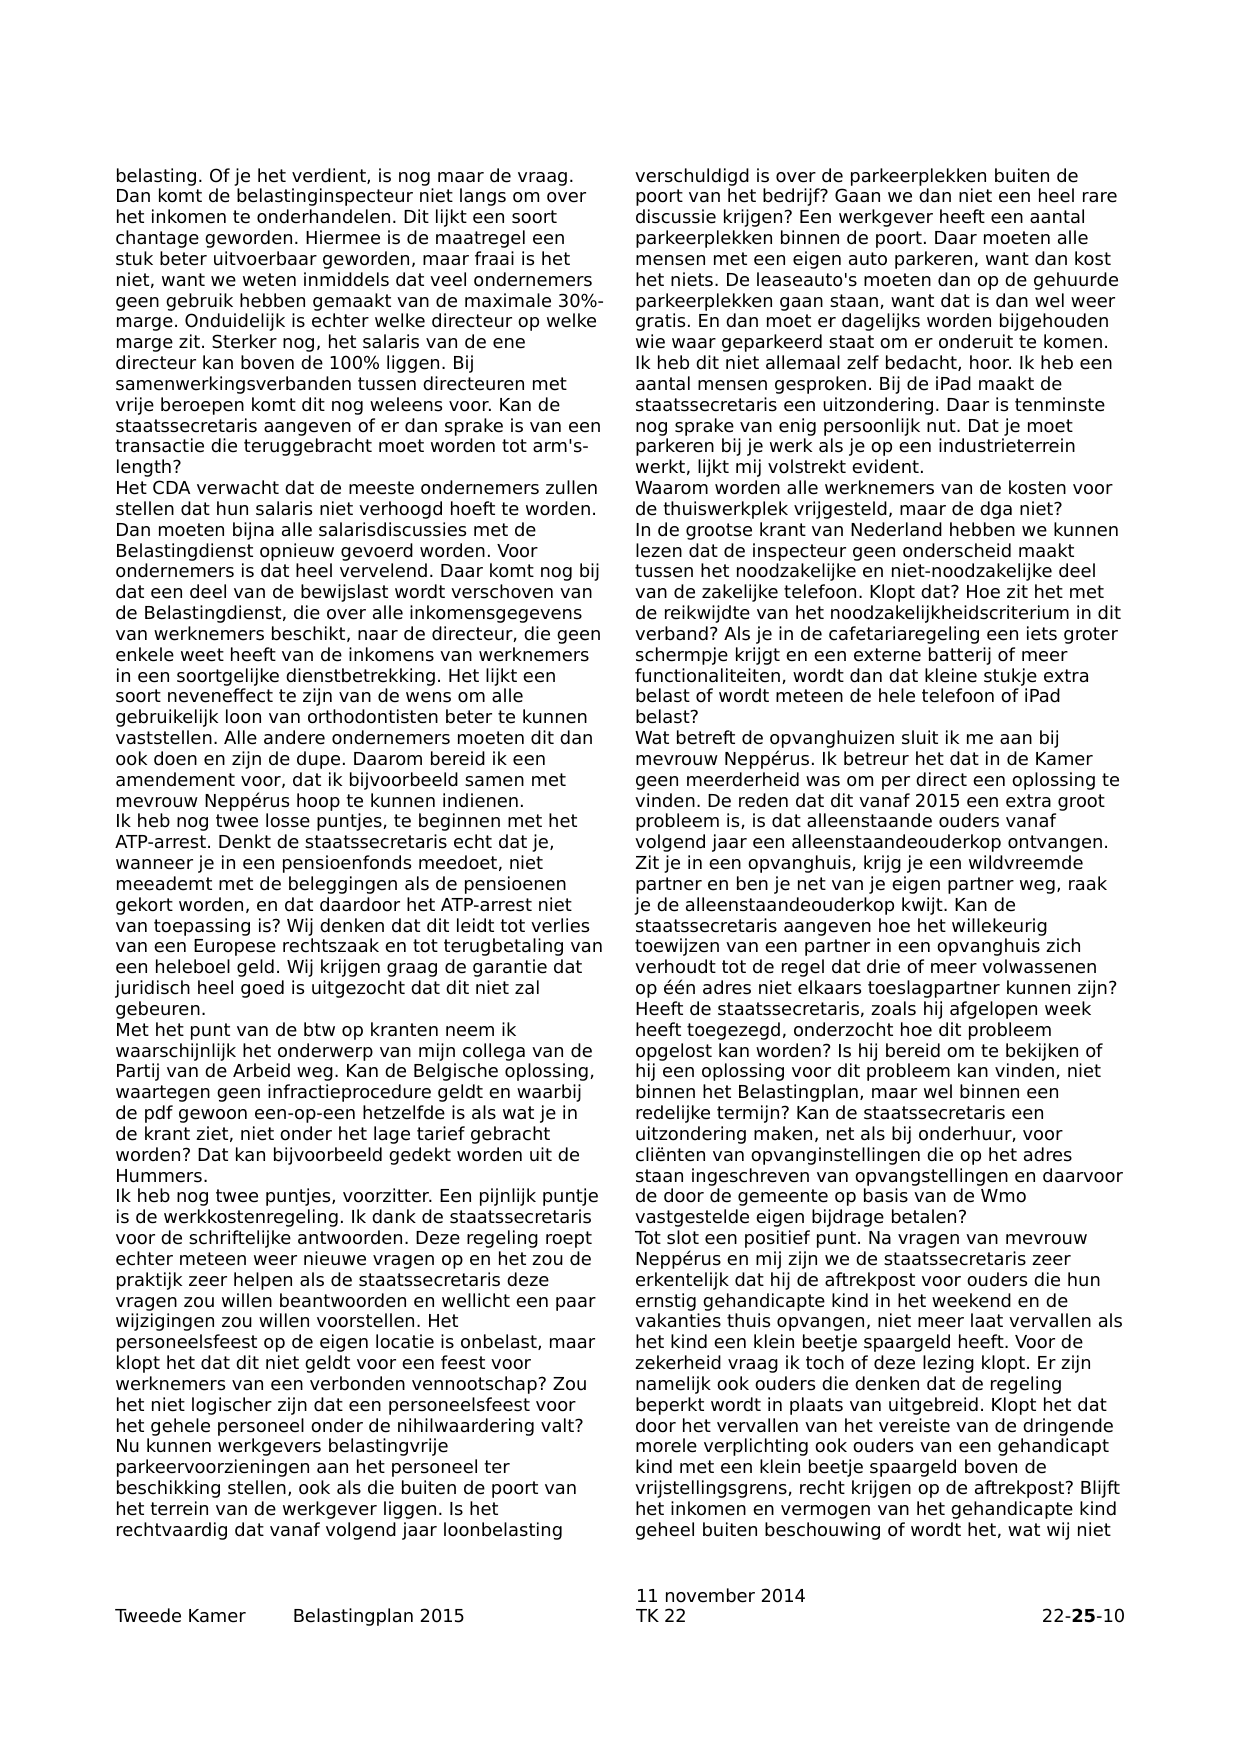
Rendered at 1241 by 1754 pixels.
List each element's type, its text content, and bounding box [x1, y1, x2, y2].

text Wat betreft de opvanghuizen sluit ik me aan bij mevrouw Neppérus. Ik betreur het dat in de Kamer geen meerderheid was om per direct een oplossing te vinden. De reden dat dit vanaf 2015 een extra groot probleem is, is dat alleenstaande ouders vanaf volgend jaar een alleenstaandeouderkop ontvangen. Zit je in een opvanghuis, krijg je een wildvreemde partner en ben je net van je eigen partner weg, raak je de alleenstaandeouderkop kwijt. Kan de staatssecretaris aangeven hoe het willekeurig toewijzen van een partner in een opvanghuis zich verhoudt tot de regel dat drie of meer volwassenen op één adres niet elkaars toeslagpartner kunnen zijn? Heeft de staatssecretaris, zoals hij afgelopen week heeft toegezegd, onderzocht hoe dit probleem opgelost kan worden? Is hij bereid om te bekijken of hij een oplossing voor dit probleem kan vinden, niet binnen het Belastingplan, maar wel binnen een redelijke termijn? Kan de staatssecretaris een uitzondering maken, net als bij onderhuur, voor cliënten van opvanginstellingen die op het adres staan ingeschreven van opvangstellingen en daarvoor de door de gemeente op basis van de Wmo vastgestelde eigen bijdrage betalen? [635, 728, 1125, 1228]
text Ik heb nog twee puntjes, voorzitter. Een pijnlijk puntje is de werkkostenregeling. Ik dank de staatssecretaris voor de schriftelijke antwoorden. Deze regeling roept echter meteen weer nieuwe vragen op en het zou de praktijk zeer helpen als de staatssecretaris deze vragen zou willen beantwoorden en wellicht een paar wijzigingen zou willen voorstellen. Het personeelsfeest op de eigen locatie is onbelast, maar klopt het dat dit niet geldt voor een feest voor werknemers van een verbonden vennootschap? Zou het niet logischer zijn dat een personeelsfeest voor het gehele personeel onder de nihilwaardering valt? [115, 1186, 605, 1436]
text Met het punt van de btw op kranten neem ik waarschijnlijk het onderwerp van mijn collega van de Partij van de Arbeid weg. Kan de Belgische oplossing, waartegen geen infractieprocedure geldt en waarbij de pdf gewoon een-op-een hetzelfde is als wat je in de krant ziet, niet onder het lage tarief gebracht worden? Dat kan bijvoorbeeld gedekt worden uit de Hummers. [115, 1019, 605, 1186]
text belasting. Of je het verdient, is nog maar de vraag. Dan komt de belastinginspecteur niet langs om over het inkomen te onderhandelen. Dit lijkt een soort chantage geworden. Hiermee is de maatregel een stuk beter uitvoerbaar geworden, maar fraai is het niet, want we weten inmiddels dat veel ondernemers geen gebruik hebben gemaakt van de maximale 30%-marge. Onduidelijk is echter welke directeur op welke marge zit. Sterker nog, het salaris van de ene directeur kan boven de 100% liggen. Bij samenwerkingsverbanden tussen directeuren met vrije beroepen komt dit nog weleens voor. Kan de staatssecretaris aangeven of er dan sprake is van een transactie die teruggebracht moet worden tot arm's-length? [115, 165, 605, 478]
text verschuldigd is over de parkeerplekken buiten de poort van het bedrijf? Gaan we dan niet een heel rare discussie krijgen? Een werkgever heeft een aantal parkeerplekken binnen de poort. Daar moeten alle mensen met een eigen auto parkeren, want dan kost het niets. De leaseauto's moeten dan op de gehuurde parkeerplekken gaan staan, want dat is dan wel weer gratis. En dan moet er dagelijks worden bijgehouden wie waar geparkeerd staat om er onderuit te komen. Ik heb dit niet allemaal zelf bedacht, hoor. Ik heb een aantal mensen gesproken. Bij de iPad maakt de staatssecretaris een uitzondering. Daar is tenminste nog sprake van enig persoonlijk nut. Dat je moet parkeren bij je werk als je op een industrieterrein werkt, lijkt mij volstrekt evident. [635, 165, 1125, 478]
text Ik heb nog twee losse puntjes, te beginnen met het ATP-arrest. Denkt de staatssecretaris echt dat je, wanneer je in een pensioenfonds meedoet, niet meeademt met de beleggingen als de pensioenen gekort worden, en dat daardoor het ATP-arrest niet van toepassing is? Wij denken dat dit leidt tot verlies van een Europese rechtszaak en tot terugbetaling van een heleboel geld. Wij krijgen graag de garantie dat juridisch heel goed is uitgezocht dat dit niet zal gebeuren. [115, 811, 605, 1019]
text Waarom worden alle werknemers van de kosten voor de thuiswerkplek vrijgesteld, maar de dga niet? [635, 478, 1125, 519]
text Tot slot een positief punt. Na vragen van mevrouw Neppérus en mij zijn we de staatssecretaris zeer erkentelijk dat hij de aftrekpost voor ouders die hun ernstig gehandicapte kind in het weekend en de vakanties thuis opvangen, niet meer laat vervallen als het kind een klein beetje spaargeld heeft. Voor de zekerheid vraag ik toch of deze lezing klopt. Er zijn namelijk ook ouders die denken dat de regeling beperkt wordt in plaats van uitgebreid. Klopt het dat door het vervallen van het vereiste van de dringende morele verplichting ook ouders van een gehandicapt kind met een klein beetje spaargeld boven de vrijstellingsgrens, recht krijgen op de aftrekpost? Blijft het inkomen en vermogen van het gehandicapte kind geheel buiten beschouwing of wordt het, wat wij niet [635, 1228, 1125, 1540]
text Het CDA verwacht dat de meeste ondernemers zullen stellen dat hun salaris niet verhoogd hoeft te worden. Dan moeten bijna alle salarisdiscussies met de Belastingdienst opnieuw gevoerd worden. Voor ondernemers is dat heel vervelend. Daar komt nog bij dat een deel van de bewijslast wordt verschoven van de Belastingdienst, die over alle inkomensgegevens van werknemers beschikt, naar de directeur, die geen enkele weet heeft van de inkomens van werknemers in een soortgelijke dienstbetrekking. Het lijkt een soort neveneffect te zijn van de wens om alle gebruikelijk loon van orthodontisten beter te kunnen vaststellen. Alle andere ondernemers moeten dit dan ook doen en zijn de dupe. Daarom bereid ik een amendement voor, dat ik bijvoorbeeld samen met mevrouw Neppérus hoop te kunnen indienen. [115, 478, 605, 811]
text Nu kunnen werkgevers belastingvrije parkeervoorzieningen aan het personeel ter beschikking stellen, ook als die buiten de poort van het terrein van de werkgever liggen. Is het rechtvaardig dat vanaf volgend jaar loonbelasting [115, 1436, 605, 1540]
text In de grootse krant van Nederland hebben we kunnen lezen dat de inspecteur geen onderscheid maakt tussen het noodzakelijke en niet-noodzakelijke deel van de zakelijke telefoon. Klopt dat? Hoe zit het met de reikwijdte van het noodzakelijkheidscriterium in dit verband? Als je in de cafetariaregeling een iets groter schermpje krijgt en een externe batterij of meer functionaliteiten, wordt dan dat kleine stukje extra belast of wordt meteen de hele telefoon of iPad belast? [635, 519, 1125, 728]
